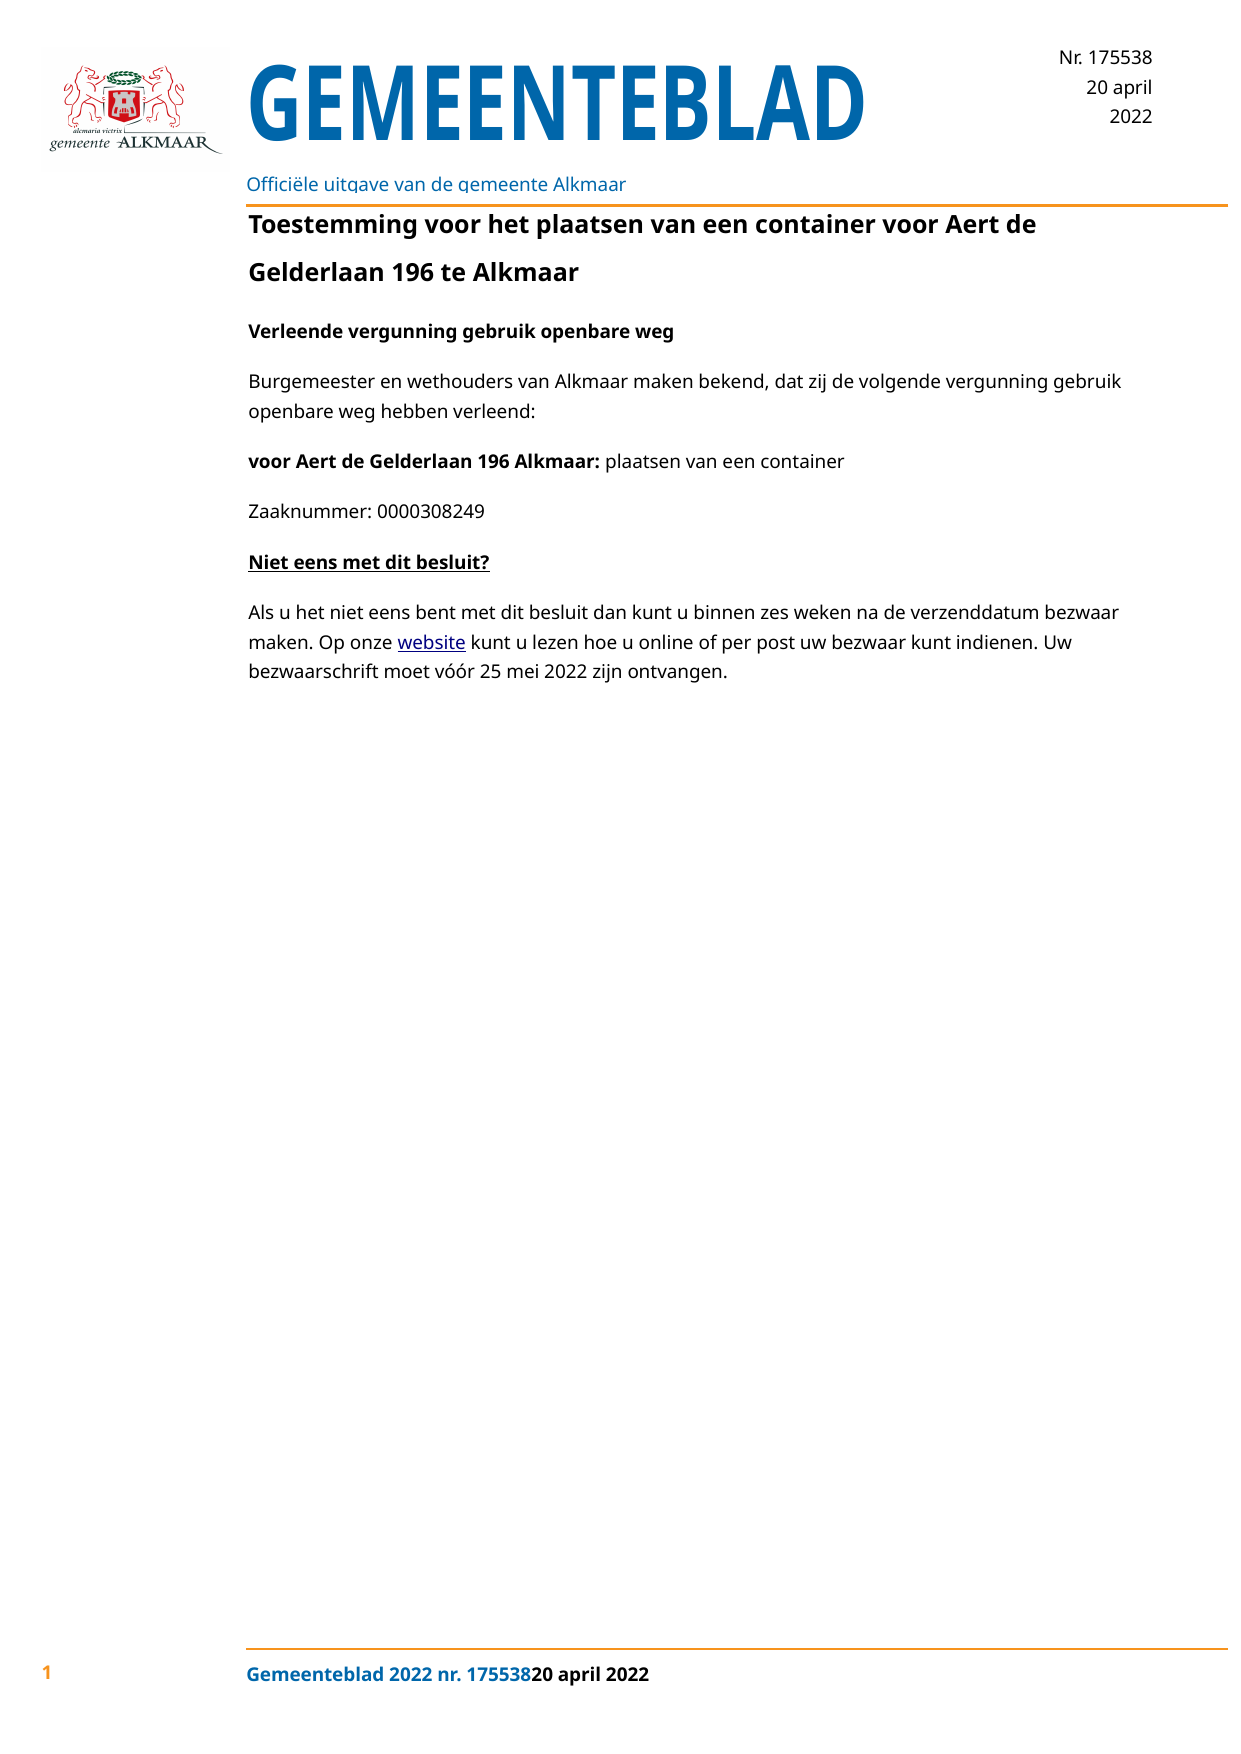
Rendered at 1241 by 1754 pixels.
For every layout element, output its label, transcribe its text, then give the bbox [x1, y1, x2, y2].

text Niet eens met dit besluit? [248, 549, 1152, 575]
text Verleende vergunning gebruik openbare weg [248, 318, 1152, 344]
text voor Aert de Gelderlaan 196 Alkmaar: plaatsen van een container [248, 448, 1152, 474]
picture [41, 47, 231, 172]
text Burgemeester en wethouders van Alkmaar maken bekend, dat zij de volgende vergunning gebruik openbare weg hebben verleend: [248, 368, 1152, 424]
text Zaaknummer: 0000308249 [248, 499, 1152, 524]
text Als u het niet eens bent met dit besluit dan kunt u binnen zes weken na de verzenddatum bezwaar maken. Op onze website kunt u lezen hoe u online of per post uw bezwaar kunt indienen. Uw bezwaarschrift moet vóór 25 mei 2022 zijn ontvangen. [248, 599, 1152, 684]
text Toestemming voor het plaatsen van een container voor Aert de Gelderlaan 196 te Alkmaar [248, 207, 1152, 288]
